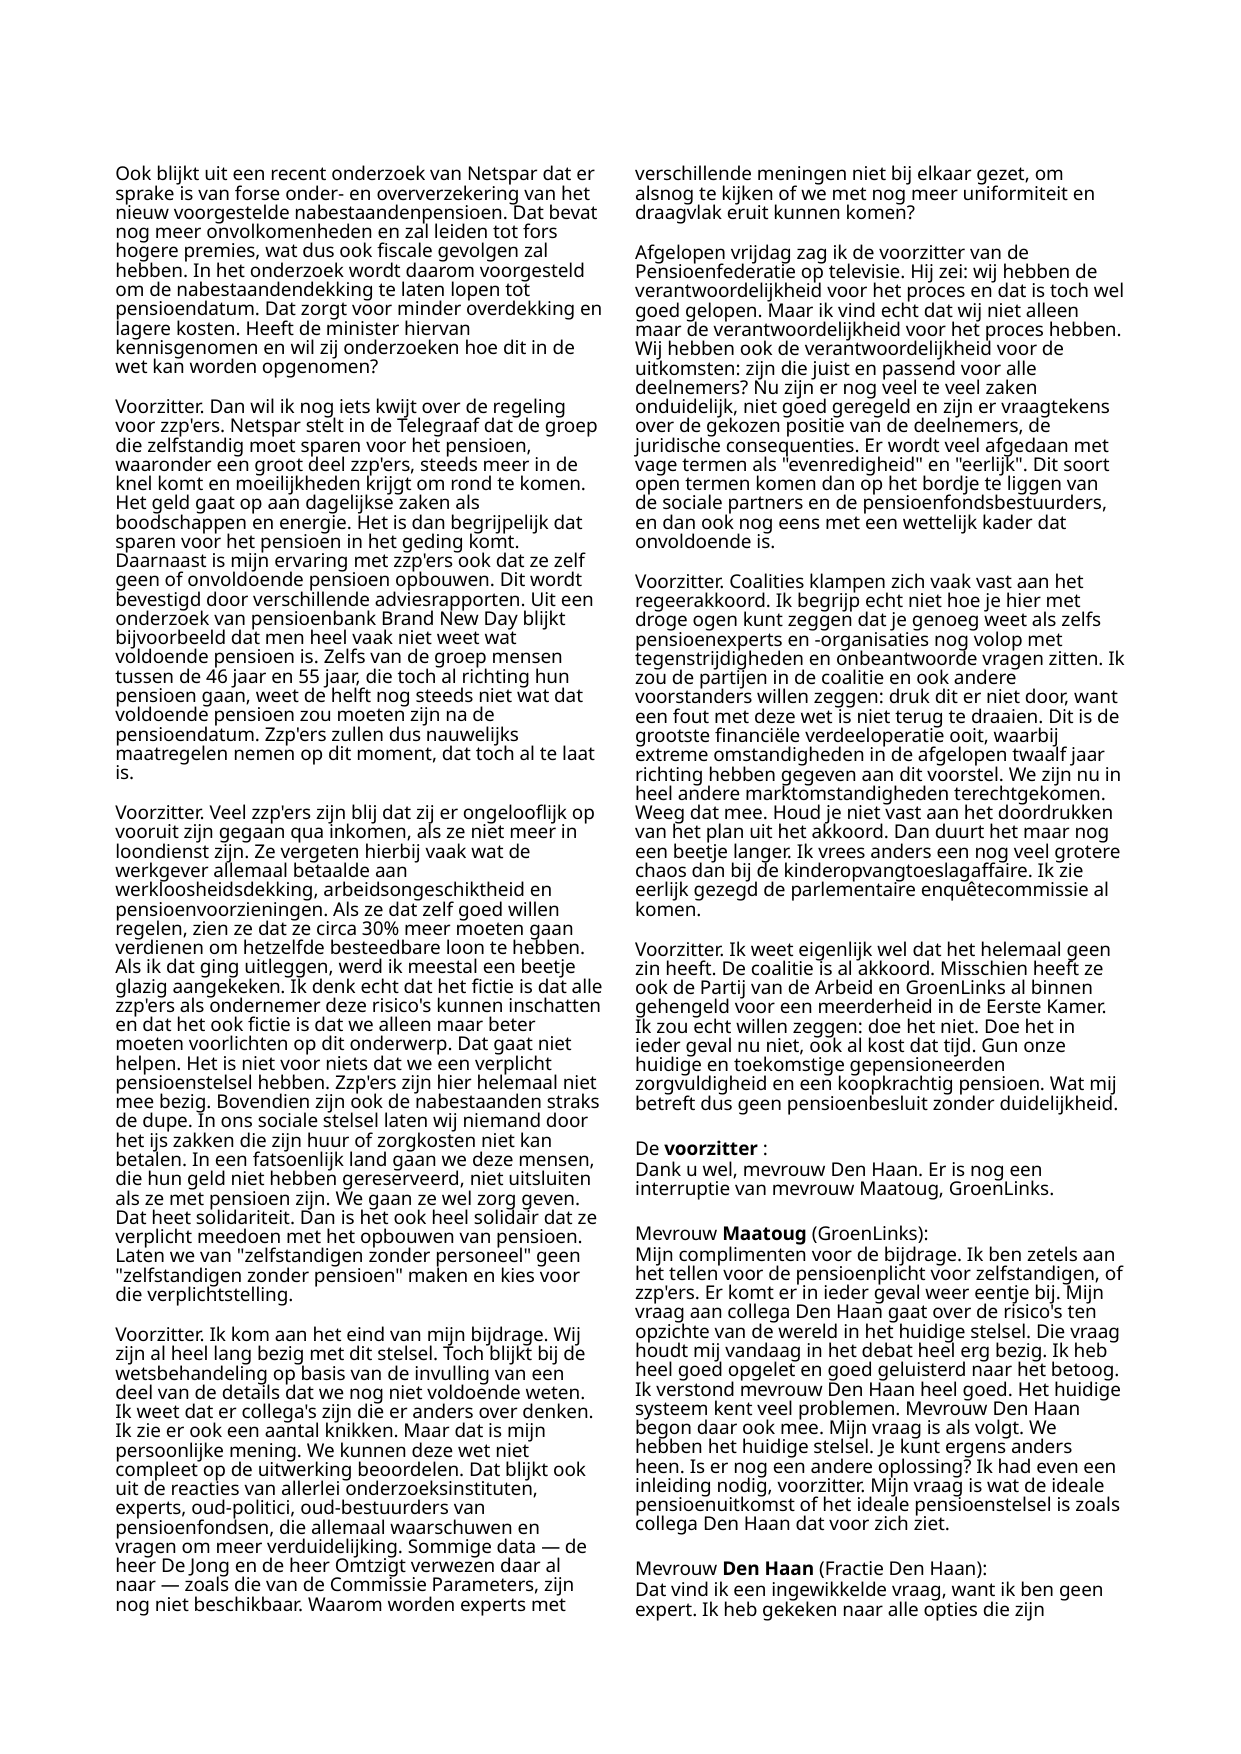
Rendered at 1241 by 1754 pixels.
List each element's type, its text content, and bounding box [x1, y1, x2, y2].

text Dank u wel, mevrouw Den Haan. Er is nog een interruptie van mevrouw Maatoug, GroenLinks. [635, 1161, 1125, 1199]
text Voorzitter. Ik kom aan het eind van mijn bijdrage. Wij zijn al heel lang bezig met dit stelsel. Toch blijkt bij de wetsbehandeling op basis van de invulling van een deel van de details dat we nog niet voldoende weten. Ik weet dat er collega's zijn die er anders over denken. Ik zie er ook een aantal knikken. Maar dat is mijn persoonlijke mening. We kunnen deze wet niet compleet op de uitwerking beoordelen. Dat blijkt ook uit de reacties van allerlei onderzoeksinstituten, experts, oud-politici, oud-bestuurders van pensioenfondsen, die allemaal waarschuwen en vragen om meer verduidelijking. Sommige data — de heer De Jong en de heer Omtzigt verwezen daar al naar — zoals die van de Commissie Parameters, zijn nog niet beschikbaar. Waarom worden experts met [115, 1326, 605, 1615]
text verschillende meningen niet bij elkaar gezet, om alsnog te kijken of we met nog meer uniformiteit en draagvlak eruit kunnen komen? [635, 165, 1125, 223]
text De voorzitter : [635, 1135, 1125, 1161]
text Voorzitter. Coalities klampen zich vaak vast aan het regeerakkoord. Ik begrijp echt niet hoe je hier met droge ogen kunt zeggen dat je genoeg weet als zelfs pensioenexperts en -organisaties nog volop met tegenstrijdigheden en onbeantwoorde vragen zitten. Ik zou de partijen in de coalitie en ook andere voorstanders willen zeggen: druk dit er niet door, want een fout met deze wet is niet terug te draaien. Dit is de grootste financiële verdeeloperatie ooit, waarbij extreme omstandigheden in de afgelopen twaalf jaar richting hebben gegeven aan dit voorstel. We zijn nu in heel andere marktomstandigheden terechtgekomen. Weeg dat mee. Houd je niet vast aan het doordrukken van het plan uit het akkoord. Dan duurt het maar nog een beetje langer. Ik vrees anders een nog veel grotere chaos dan bij de kinderopvangtoeslagaffaire. Ik zie eerlijk gezegd de parlementaire enquêtecommissie al komen. [635, 573, 1125, 920]
text Mijn complimenten voor de bijdrage. Ik ben zetels aan het tellen voor de pensioenplicht voor zelfstandigen, of zzp'ers. Er komt er in ieder geval weer eentje bij. Mijn vraag aan collega Den Haan gaat over de risico's ten opzichte van de wereld in het huidige stelsel. Die vraag houdt mij vandaag in het debat heel erg bezig. Ik heb heel goed opgelet en goed geluisterd naar het betoog. Ik verstond mevrouw Den Haan heel goed. Het huidige systeem kent veel problemen. Mevrouw Den Haan begon daar ook mee. Mijn vraag is als volgt. We hebben het huidige stelsel. Je kunt ergens anders heen. Is er nog een andere oplossing? Ik had even een inleiding nodig, voorzitter. Mijn vraag is wat de ideale pensioenuitkomst of het ideale pensioenstelsel is zoals collega Den Haan dat voor zich ziet. [635, 1246, 1125, 1535]
text Voorzitter. Ik weet eigenlijk wel dat het helemaal geen zin heeft. De coalitie is al akkoord. Misschien heeft ze ook de Partij van de Arbeid en GroenLinks al binnen gehengeld voor een meerderheid in de Eerste Kamer. Ik zou echt willen zeggen: doe het niet. Doe het in ieder geval nu niet, ook al kost dat tijd. Gun onze huidige en toekomstige gepensioneerden zorgvuldigheid en een koopkrachtig pensioen. Wat mij betreft dus geen pensioenbesluit zonder duidelijkheid. [635, 941, 1125, 1114]
text Ook blijkt uit een recent onderzoek van Netspar dat er sprake is van forse onder- en oververzekering van het nieuw voorgestelde nabestaandenpensioen. Dat bevat nog meer onvolkomenheden en zal leiden tot fors hogere premies, wat dus ook fiscale gevolgen zal hebben. In het onderzoek wordt daarom voorgesteld om de nabestaandendekking te laten lopen tot pensioendatum. Dat zorgt voor minder overdekking en lagere kosten. Heeft de minister hiervan kennisgenomen en wil zij onderzoeken hoe dit in de wet kan worden opgenomen? [115, 165, 605, 377]
text Dat vind ik een ingewikkelde vraag, want ik ben geen expert. Ik heb gekeken naar alle opties die zijn [635, 1581, 1125, 1620]
text Voorzitter. Dan wil ik nog iets kwijt over de regeling voor zzp'ers. Netspar stelt in de Telegraaf dat de groep die zelfstandig moet sparen voor het pensioen, waaronder een groot deel zzp'ers, steeds meer in de knel komt en moeilijkheden krijgt om rond te komen. Het geld gaat op aan dagelijkse zaken als boodschappen en energie. Het is dan begrijpelijk dat sparen voor het pensioen in het geding komt. Daarnaast is mijn ervaring met zzp'ers ook dat ze zelf geen of onvoldoende pensioen opbouwen. Dit wordt bevestigd door verschillende adviesrapporten. Uit een onderzoek van pensioenbank Brand New Day blijkt bijvoorbeeld dat men heel vaak niet weet wat voldoende pensioen is. Zelfs van de groep mensen tussen de 46 jaar en 55 jaar, die toch al richting hun pensioen gaan, weet de helft nog steeds niet wat dat voldoende pensioen zou moeten zijn na de pensioendatum. Zzp'ers zullen dus nauwelijks maatregelen nemen op dit moment, dat toch al te laat is. [115, 398, 605, 783]
text Mevrouw Maatoug (GroenLinks): [635, 1220, 1125, 1246]
text Voorzitter. Veel zzp'ers zijn blij dat zij er ongelooflijk op vooruit zijn gegaan qua inkomen, als ze niet meer in loondienst zijn. Ze vergeten hierbij vaak wat de werkgever allemaal betaalde aan werkloosheidsdekking, arbeidsongeschiktheid en pensioenvoorzieningen. Als ze dat zelf goed willen regelen, zien ze dat ze circa 30% meer moeten gaan verdienen om hetzelfde besteedbare loon te hebben. Als ik dat ging uitleggen, werd ik meestal een beetje glazig aangekeken. Ik denk echt dat het fictie is dat alle zzp'ers als ondernemer deze risico's kunnen inschatten en dat het ook fictie is dat we alleen maar beter moeten voorlichten op dit onderwerp. Dat gaat niet helpen. Het is niet voor niets dat we een verplicht pensioenstelsel hebben. Zzp'ers zijn hier helemaal niet mee bezig. Bovendien zijn ook de nabestaanden straks de dupe. In ons sociale stelsel laten wij niemand door het ijs zakken die zijn huur of zorgkosten niet kan betalen. In een fatsoenlijk land gaan we deze mensen, die hun geld niet hebben gereserveerd, niet uitsluiten als ze met pensioen zijn. We gaan ze wel zorg geven. Dat heet solidariteit. Dan is het ook heel solidair dat ze verplicht meedoen met het opbouwen van pensioen. Laten we van "zelfstandigen zonder personeel" geen "zelfstandigen zonder pensioen" maken en kies voor die verplichtstelling. [115, 804, 605, 1305]
text Mevrouw Den Haan (Fractie Den Haan): [635, 1556, 1125, 1581]
text Afgelopen vrijdag zag ik de voorzitter van de Pensioenfederatie op televisie. Hij zei: wij hebben de verantwoordelijkheid voor het proces en dat is toch wel goed gelopen. Maar ik vind echt dat wij niet alleen maar de verantwoordelijkheid voor het proces hebben. Wij hebben ook de verantwoordelijkheid voor de uitkomsten: zijn die juist en passend voor alle deelnemers? Nu zijn er nog veel te veel zaken onduidelijk, niet goed geregeld en zijn er vraagtekens over de gekozen positie van de deelnemers, de juridische consequenties. Er wordt veel afgedaan met vage termen als "evenredigheid" en "eerlijk". Dit soort open termen komen dan op het bordje te liggen van de sociale partners en de pensioenfondsbestuurders, en dan ook nog eens met een wettelijk kader dat onvoldoende is. [635, 244, 1125, 552]
